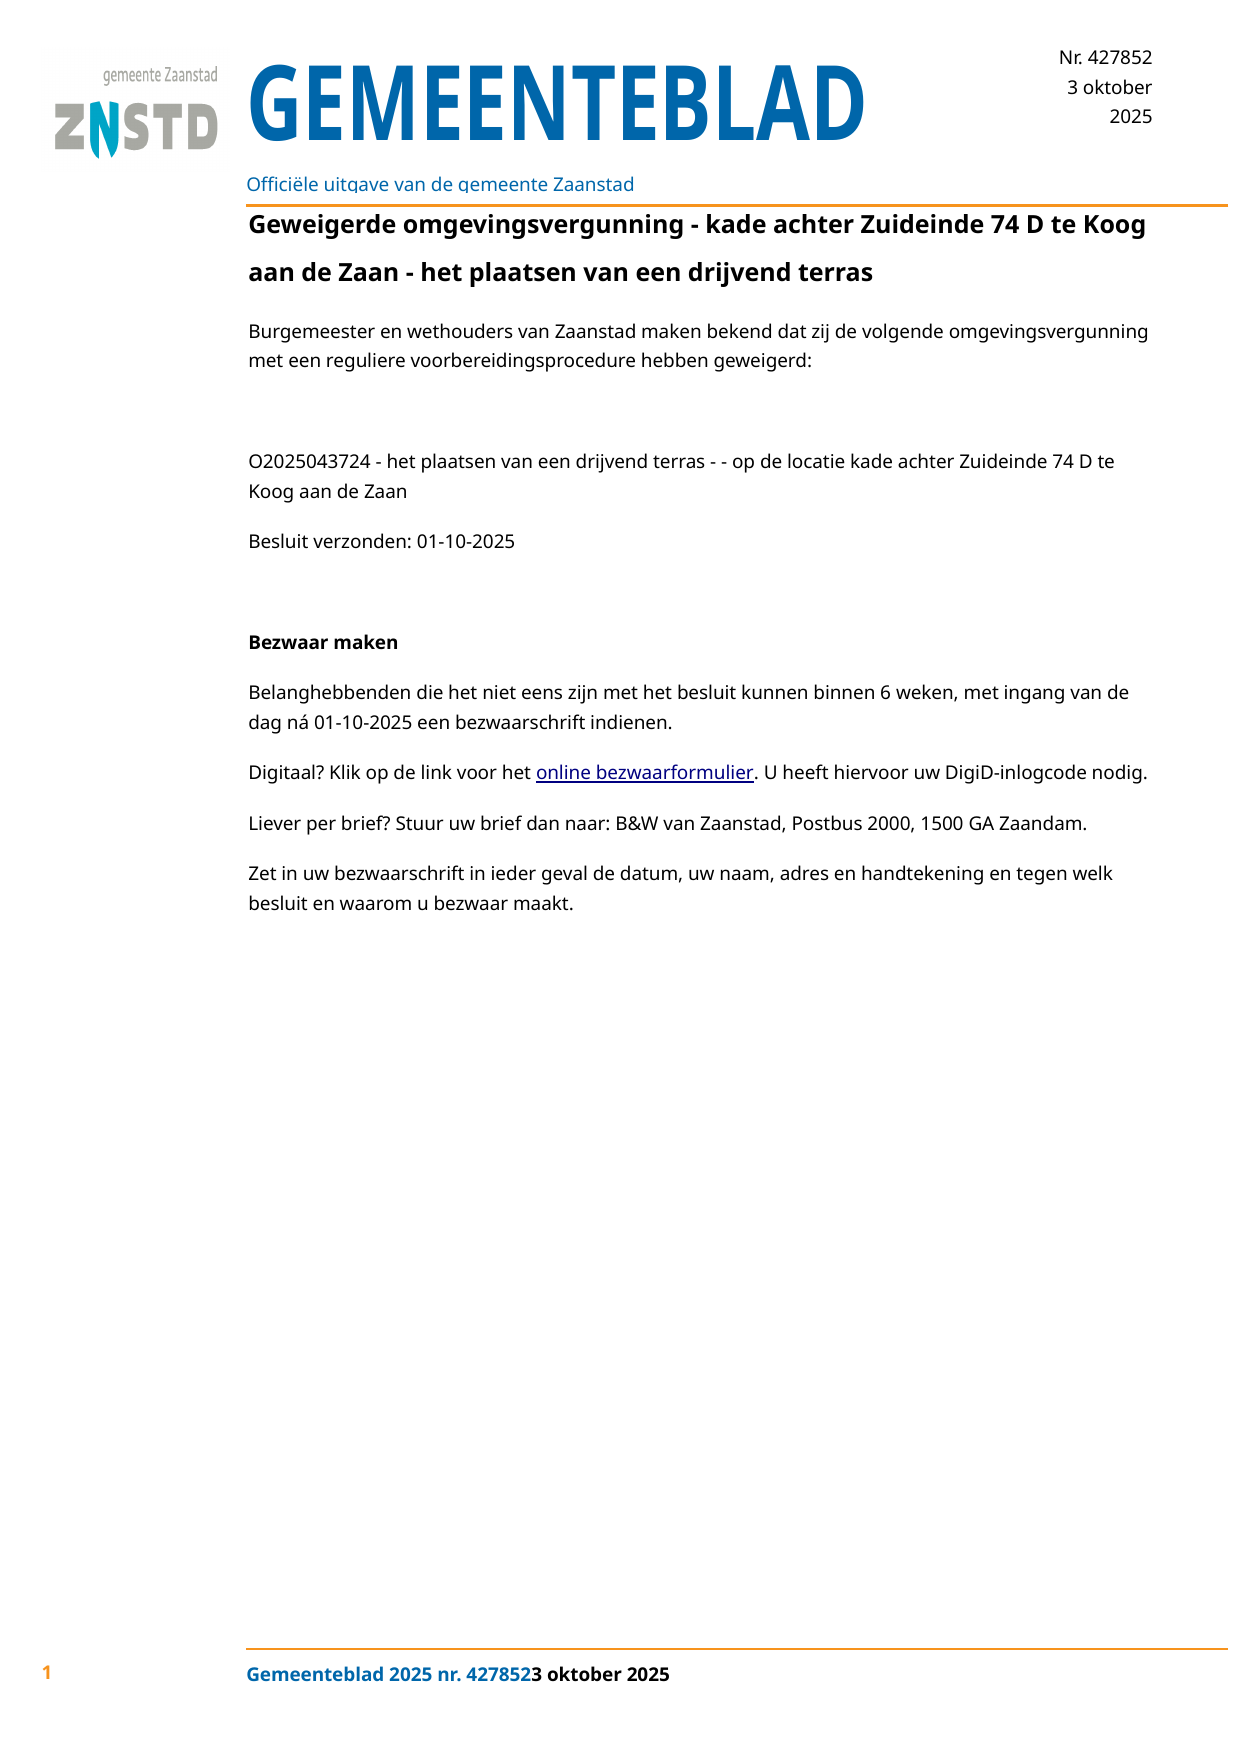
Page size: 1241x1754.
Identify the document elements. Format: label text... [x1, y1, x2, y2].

text Besluit verzonden: 01-10-2025 [248, 528, 1152, 554]
text Liever per brief? Stuur uw brief dan naar: B&W van Zaanstad, Postbus 2000, 1500 GA Zaandam. [248, 810, 1152, 836]
text Bezwaar maken [248, 629, 1152, 655]
text Digitaal? Klik op de link voor het online bezwaarformulier. U heeft hiervoor uw DigiD-inlogcode nodig. [248, 759, 1152, 785]
text O2025043724 - het plaatsen van een drijvend terras - - op de locatie kade achter Zuideinde 74 D te Koog aan de Zaan [248, 448, 1152, 504]
text Belanghebbenden die het niet eens zijn met het besluit kunnen binnen 6 weken, met ingang van de dag ná 01-10-2025 een bezwaarschrift indienen. [248, 679, 1152, 735]
text Zet in uw bezwaarschrift in ieder geval de datum, uw naam, adres en handtekening en tegen welk besluit en waarom u bezwaar maakt. [248, 860, 1152, 916]
text Burgemeester en wethouders van Zaanstad maken bekend dat zij de volgende omgevingsvergunning met een reguliere voorbereidingsprocedure hebben geweigerd: [248, 318, 1152, 373]
picture [41, 47, 231, 172]
text Geweigerde omgevingsvergunning - kade achter Zuideinde 74 D te Koog aan de Zaan - het plaatsen van een drijvend terras [248, 207, 1152, 288]
